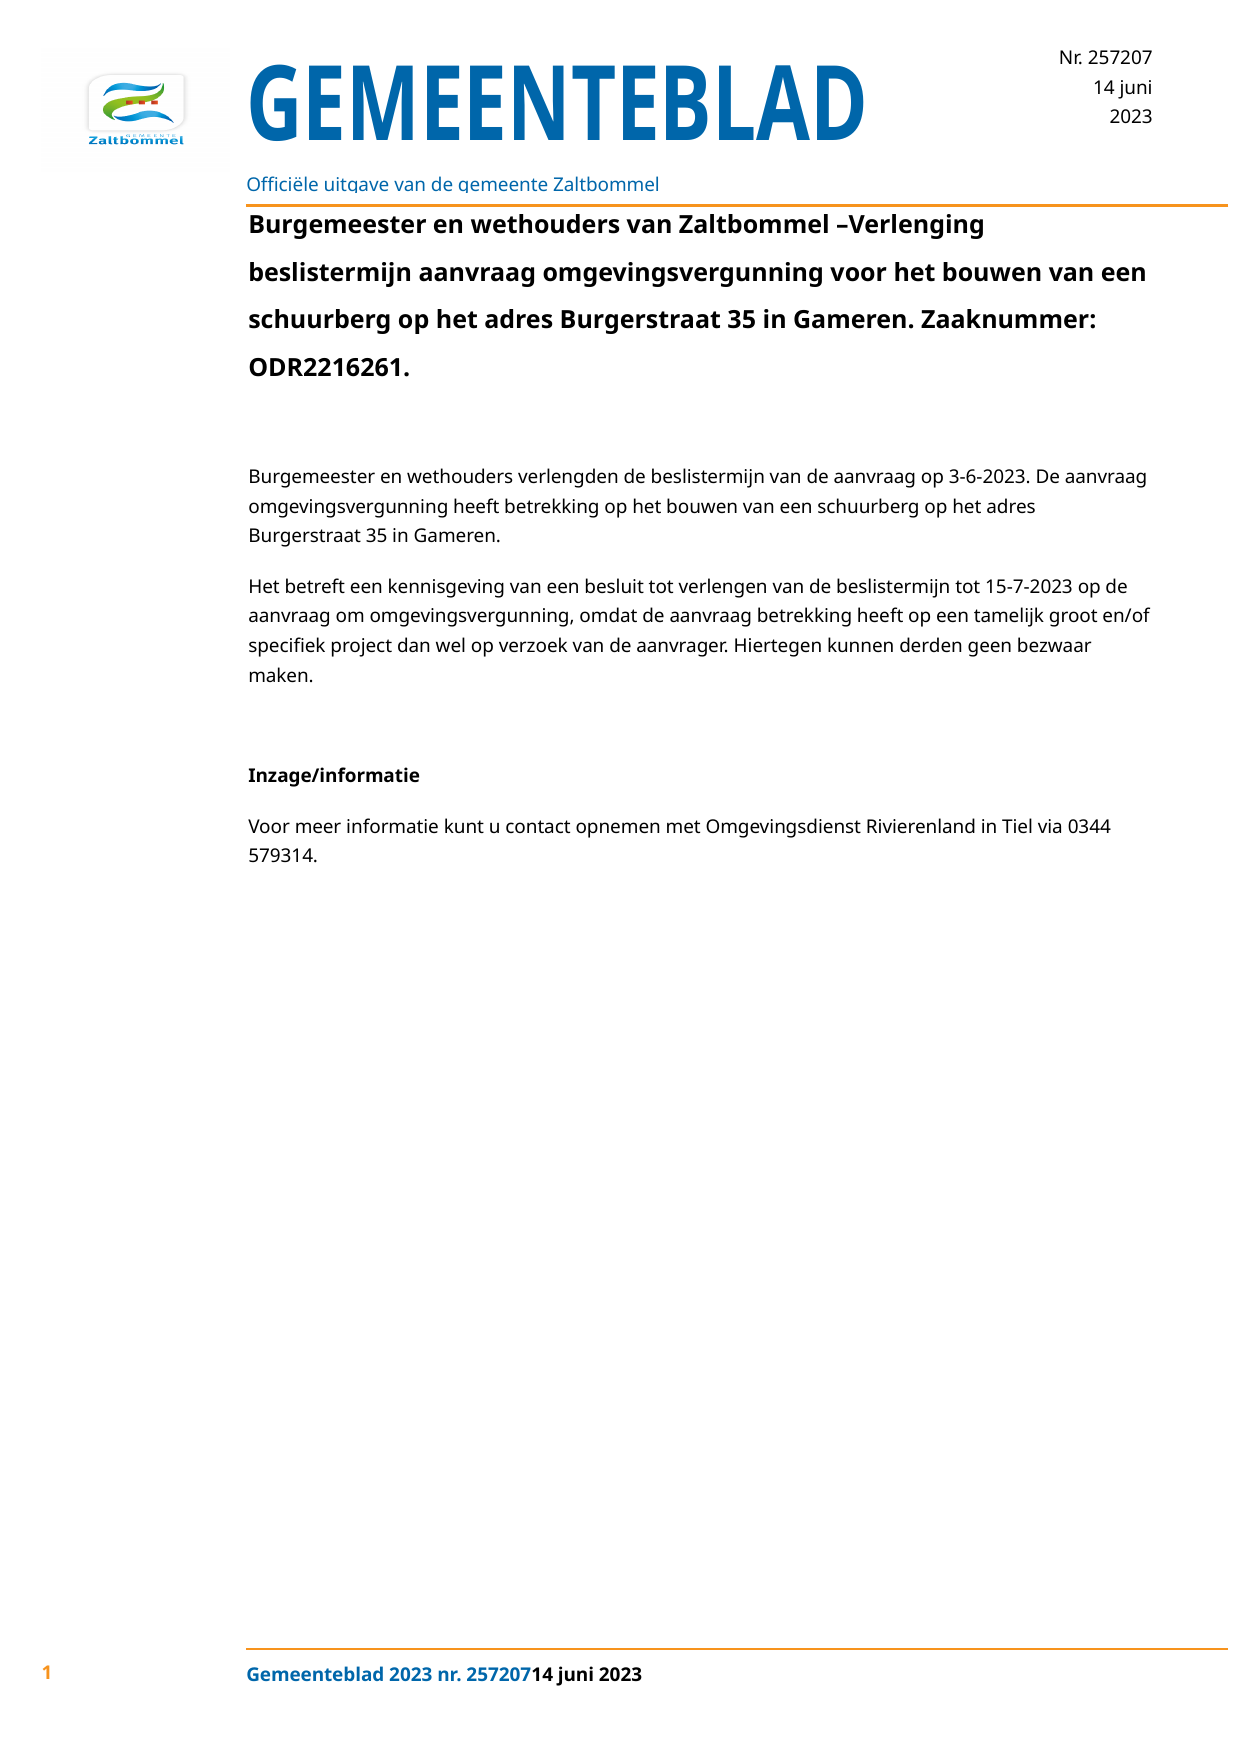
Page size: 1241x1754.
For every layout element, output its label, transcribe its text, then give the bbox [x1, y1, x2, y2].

text Burgemeester en wethouders verlengden de beslistermijn van de aanvraag op 3-6-2023. De aanvraag omgevingsvergunning heeft betrekking op het bouwen van een schuurberg op het adres Burgerstraat 35 in Gameren. [248, 463, 1152, 548]
text Het betreft een kennisgeving van een besluit tot verlengen van de beslistermijn tot 15-7-2023 op de aanvraag om omgevingsvergunning, omdat de aanvraag betrekking heeft op een tamelijk groot en/of specifiek project dan wel op verzoek van de aanvrager. Hiertegen kunnen derden geen bezwaar maken. [248, 573, 1152, 688]
text Burgemeester en wethouders van Zaltbommel –Verlenging beslistermijn aanvraag omgevingsvergunning voor het bouwen van een schuurberg op het adres Burgerstraat 35 in Gameren. Zaaknummer: ODR2216261. [248, 207, 1152, 384]
text Voor meer informatie kunt u contact opnemen met Omgevingsdienst Rivierenland in Tiel via 0344 579314. [248, 813, 1152, 868]
text Inzage/informatie [248, 763, 1152, 788]
picture [41, 47, 231, 172]
